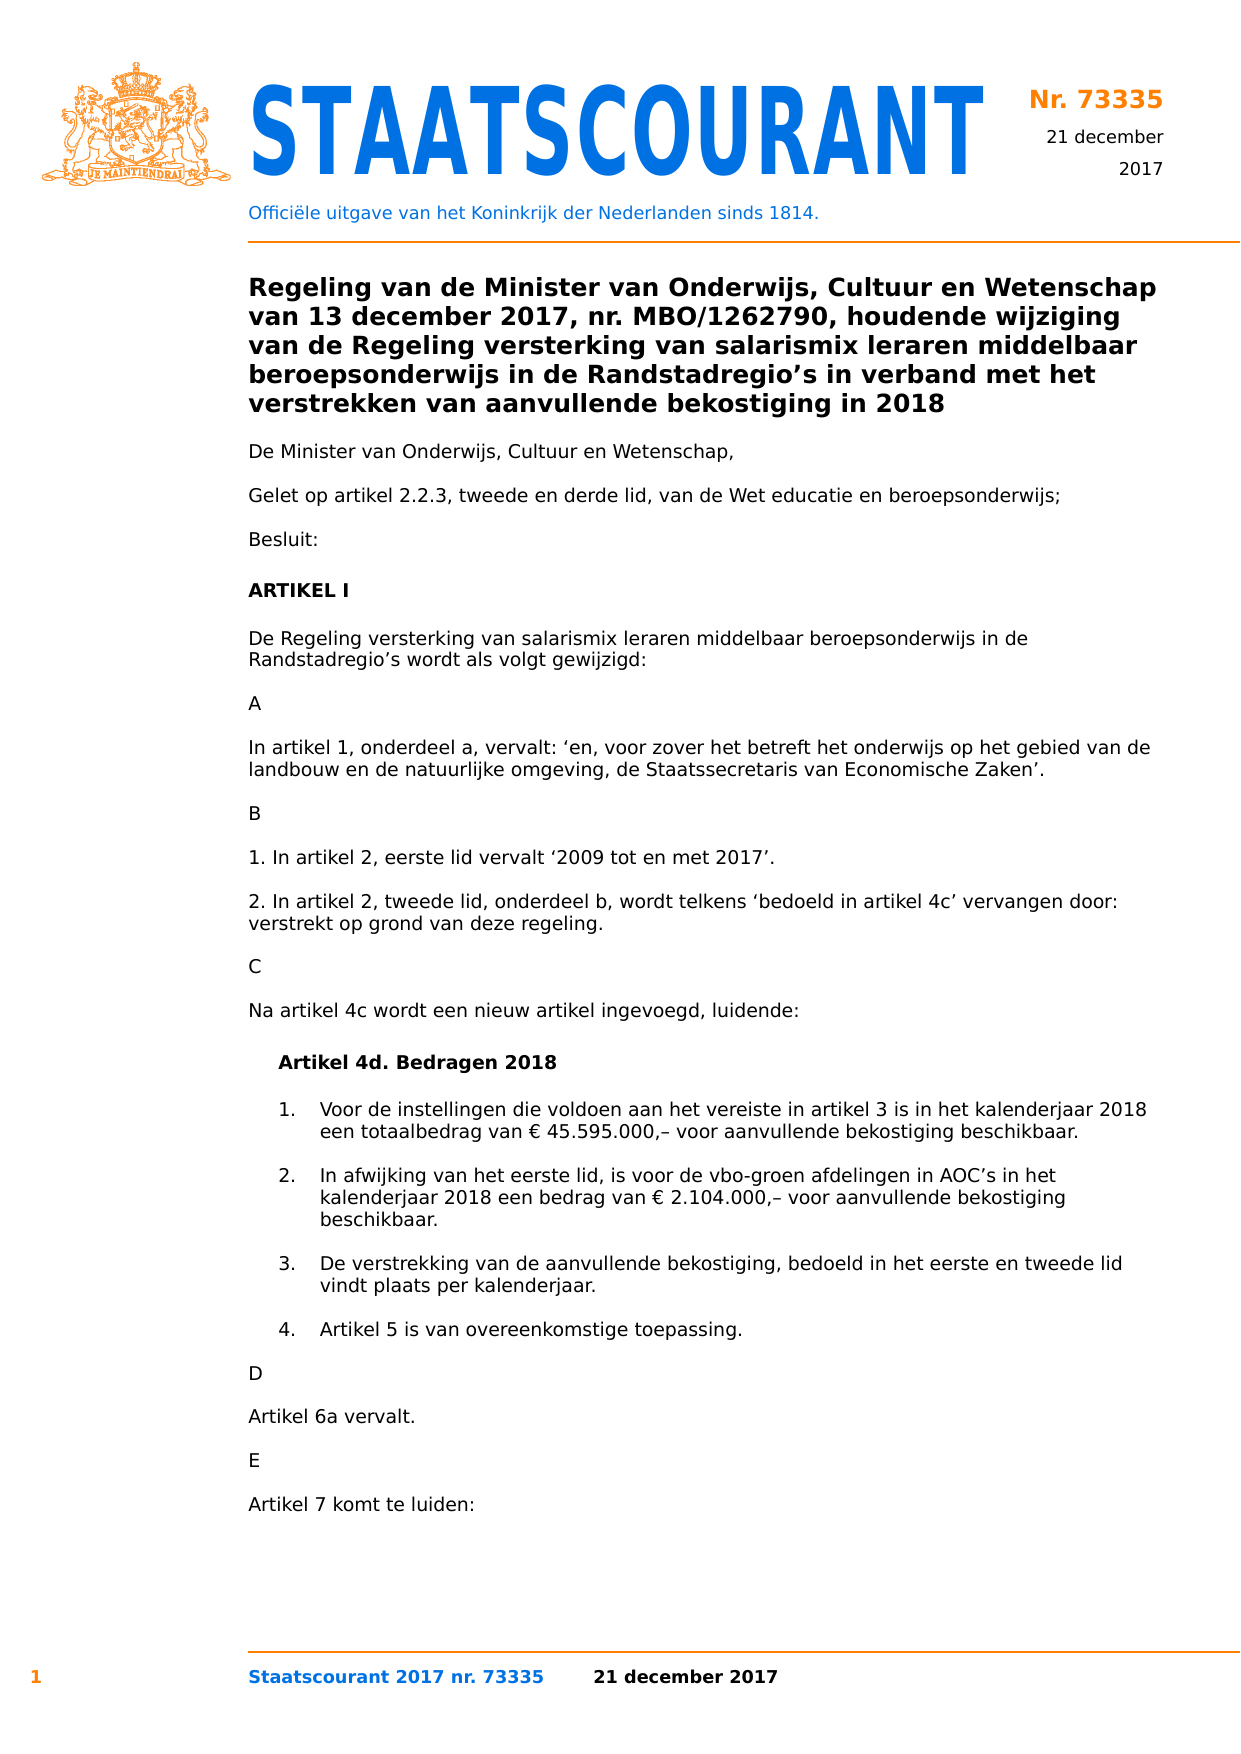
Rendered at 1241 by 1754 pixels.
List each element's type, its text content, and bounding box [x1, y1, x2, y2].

text 3. De verstrekking van de aanvullende bekostiging, bedoeld in het eerste en tweede lid vindt plaats per kalenderjaar. [278, 1253, 1163, 1297]
text Artikel 7 komt te luiden: [248, 1494, 1163, 1516]
text D [248, 1363, 1163, 1384]
text B [248, 803, 1163, 825]
text De Regeling versterking van salarismix leraren middelbaar beroepsonderwijs in de Randstadregio’s wordt als volgt gewijzigd: [248, 627, 1163, 671]
text A [248, 693, 1163, 715]
picture [41, 62, 231, 186]
text 2. In artikel 2, tweede lid, onderdeel b, wordt telkens ‘bedoeld in artikel 4c’ vervangen door: verstrekt op grond van deze regeling. [248, 891, 1163, 934]
subtitle Regeling van de Minister van Onderwijs, Cultuur en Wetenschap van 13 december 2017, nr. MBO/1262790, houdende wijziging van de Regeling versterking van salarismix leraren middelbaar beroepsonderwijs in de Randstadregio’s in verband met het verstrekken van aanvullende bekostiging in 2018 [248, 273, 1163, 419]
table_cell 2017 [998, 153, 1240, 203]
text De Minister van Onderwijs, Cultuur en Wetenschap, [248, 441, 1163, 463]
table_header [25, 62, 248, 241]
text Gelet op artikel 2.2.3, tweede en derde lid, van de Wet educatie en beroepsonderwijs; [248, 484, 1163, 507]
subtitle ARTIKEL I [248, 580, 1163, 602]
table_cell 21 december [998, 121, 1240, 153]
text 1. Voor de instellingen die voldoen aan het vereiste in artikel 3 is in het kalenderjaar 2018 een totaalbedrag van € 45.595.000,– voor aanvullende bekostiging beschikbaar. [278, 1099, 1163, 1143]
text Na artikel 4c wordt een nieuw artikel ingevoegd, luidende: [248, 1000, 1163, 1022]
table_header Nr. 73335 [998, 62, 1240, 121]
text In artikel 1, onderdeel a, vervalt: ‘en, voor zover het betreft het onderwijs op het gebied van de landbouw en de natuurlijke omgeving, de Staatssecretaris van Economische Zaken’. [248, 737, 1163, 781]
text E [248, 1450, 1163, 1472]
table_header STAATSCOURANT [248, 62, 998, 203]
text C [248, 956, 1163, 978]
text 2. In afwijking van het eerste lid, is voor de vbo-groen afdelingen in AOC’s in het kalenderjaar 2018 een bedrag van € 2.104.000,– voor aanvullende bekostiging beschikbaar. [278, 1165, 1163, 1231]
text 1. In artikel 2, eerste lid vervalt ‘2009 tot en met 2017’. [248, 847, 1163, 869]
text Artikel 6a vervalt. [248, 1406, 1163, 1428]
subtitle Artikel 4d. Bedragen 2018 [278, 1052, 1163, 1074]
table_cell Officiële uitgave van het Koninkrijk der Nederlanden sinds 1814. [248, 203, 1240, 241]
text Besluit: [248, 528, 1163, 550]
text 4. Artikel 5 is van overeenkomstige toepassing. [278, 1319, 1163, 1341]
